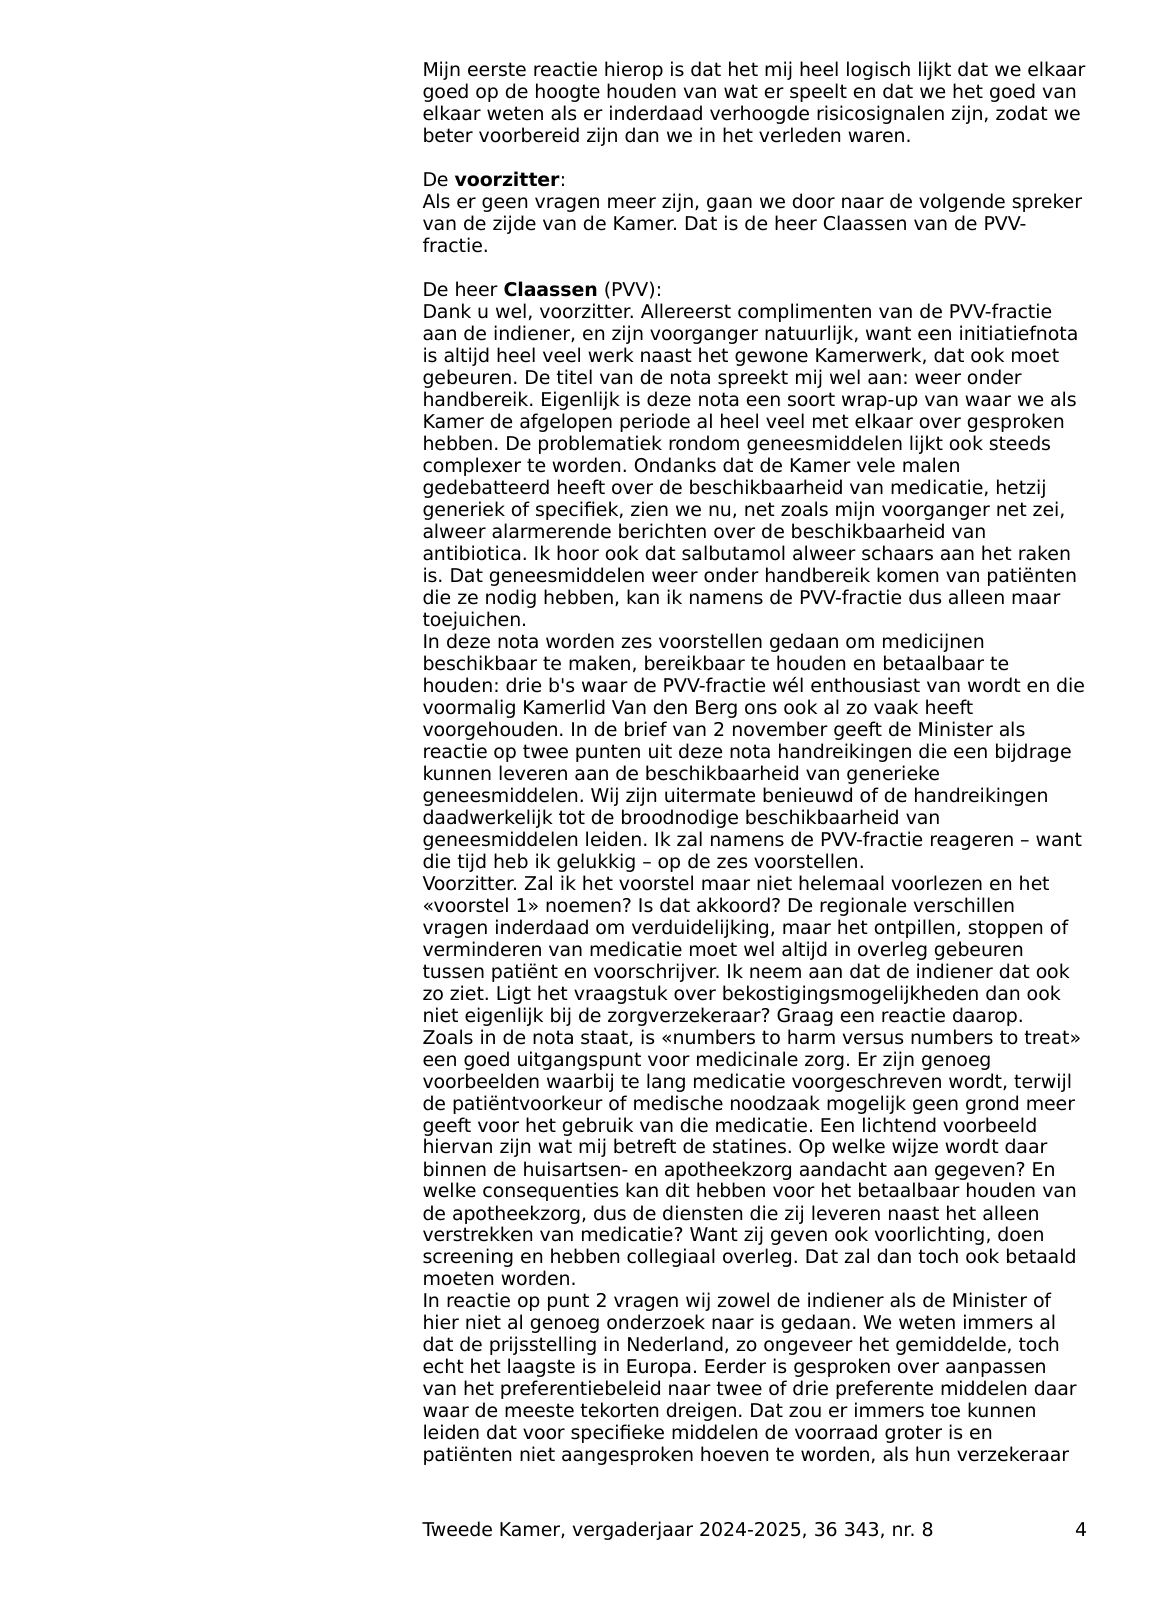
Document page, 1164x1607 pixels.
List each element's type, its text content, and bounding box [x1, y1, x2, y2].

text De heer Claassen (PVV): [422, 279, 1087, 301]
text Zoals in de nota staat, is «numbers to harm versus numbers to treat» een goed uitgangspunt voor medicinale zorg. Er zijn genoeg voorbeelden waarbij te lang medicatie voorgeschreven wordt, terwijl de patiëntvoorkeur of medische noodzaak mogelijk geen grond meer geeft voor het gebruik van die medicatie. Een lichtend voorbeeld hiervan zijn wat mij betreft de statines. Op welke wijze wordt daar binnen de huisartsen- en apotheekzorg aandacht aan gegeven? En welke consequenties kan dit hebben voor het betaalbaar houden van de apotheekzorg, dus de diensten die zij leveren naast het alleen verstrekken van medicatie? Want zij geven ook voorlichting, doen screening en hebben collegiaal overleg. Dat zal dan toch ook betaald moeten worden. [422, 1027, 1087, 1290]
text Voorzitter. Zal ik het voorstel maar niet helemaal voorlezen en het «voorstel 1» noemen? Is dat akkoord? De regionale verschillen vragen inderdaad om verduidelijking, maar het ontpillen, stoppen of verminderen van medicatie moet wel altijd in overleg gebeuren tussen patiënt en voorschrijver. Ik neem aan dat de indiener dat ook zo ziet. Ligt het vraagstuk over bekostigingsmogelijkheden dan ook niet eigenlijk bij de zorgverzekeraar? Graag een reactie daarop. [422, 873, 1087, 1027]
text In reactie op punt 2 vragen wij zowel de indiener als de Minister of hier niet al genoeg onderzoek naar is gedaan. We weten immers al dat de prijsstelling in Nederland, zo ongeveer het gemiddelde, toch echt het laagste is in Europa. Eerder is gesproken over aanpassen van het preferentiebeleid naar twee of drie preferente middelen daar waar de meeste tekorten dreigen. Dat zou er immers toe kunnen leiden dat voor specifieke middelen de voorraad groter is en patiënten niet aangesproken hoeven te worden, als hun verzekeraar [422, 1290, 1087, 1466]
text Dank u wel, voorzitter. Allereerst complimenten van de PVV-fractie aan de indiener, en zijn voorganger natuurlijk, want een initiatiefnota is altijd heel veel werk naast het gewone Kamerwerk, dat ook moet gebeuren. De titel van de nota spreekt mij wel aan: weer onder handbereik. Eigenlijk is deze nota een soort wrap-up van waar we als Kamer de afgelopen periode al heel veel met elkaar over gesproken hebben. De problematiek rondom geneesmiddelen lijkt ook steeds complexer te worden. Ondanks dat de Kamer vele malen gedebatteerd heeft over de beschikbaarheid van medicatie, hetzij generiek of specifiek, zien we nu, net zoals mijn voorganger net zei, alweer alarmerende berichten over de beschikbaarheid van antibiotica. Ik hoor ook dat salbutamol alweer schaars aan het raken is. Dat geneesmiddelen weer onder handbereik komen van patiënten die ze nodig hebben, kan ik namens de PVV-fractie dus alleen maar toejuichen. [422, 301, 1087, 631]
text Mijn eerste reactie hierop is dat het mij heel logisch lijkt dat we elkaar goed op de hoogte houden van wat er speelt en dat we het goed van elkaar weten als er inderdaad verhoogde risicosignalen zijn, zodat we beter voorbereid zijn dan we in het verleden waren. [422, 59, 1087, 147]
text In deze nota worden zes voorstellen gedaan om medicijnen beschikbaar te maken, bereikbaar te houden en betaalbaar te houden: drie b's waar de PVV-fractie wél enthousiast van wordt en die voormalig Kamerlid Van den Berg ons ook al zo vaak heeft voorgehouden. In de brief van 2 november geeft de Minister als reactie op twee punten uit deze nota handreikingen die een bijdrage kunnen leveren aan de beschikbaarheid van generieke geneesmiddelen. Wij zijn uitermate benieuwd of de handreikingen daadwerkelijk tot de broodnodige beschikbaarheid van geneesmiddelen leiden. Ik zal namens de PVV-fractie reageren – want die tijd heb ik gelukkig – op de zes voorstellen. [422, 631, 1087, 873]
text Als er geen vragen meer zijn, gaan we door naar de volgende spreker van de zijde van de Kamer. Dat is de heer Claassen van de PVV-fractie. [422, 191, 1087, 257]
text De voorzitter: [422, 169, 1087, 191]
